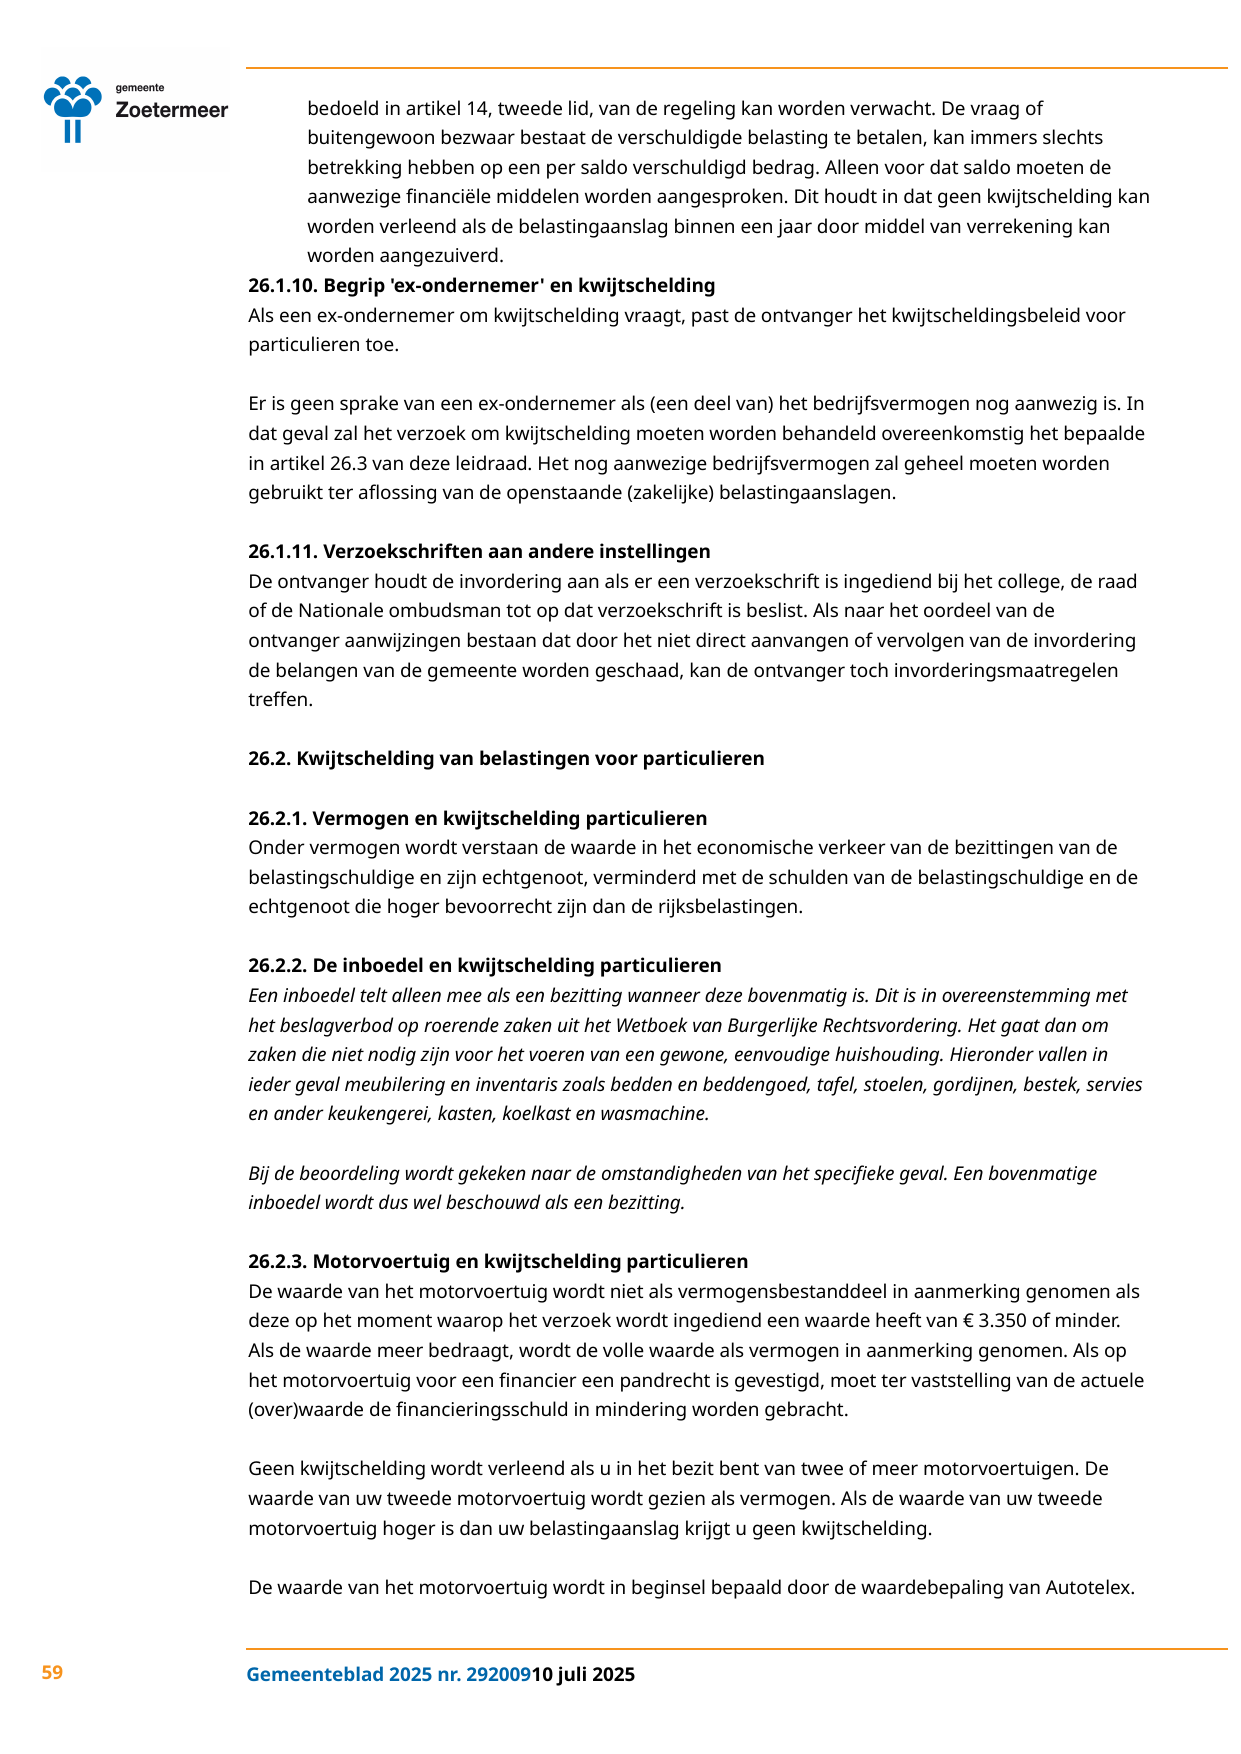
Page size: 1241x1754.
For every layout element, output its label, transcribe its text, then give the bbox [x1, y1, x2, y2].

text 26.2.1. Vermogen en kwijtschelding particulieren [248, 805, 1152, 831]
text Onder vermogen wordt verstaan de waarde in het economische verkeer van de bezittingen van de belastingschuldige en zijn echtgenoot, verminderd met de schulden van de belastingschuldige en de echtgenoot die hoger bevoorrecht zijn dan de rijksbelastingen. [248, 834, 1152, 919]
text Bij de beoordeling wordt gekeken naar de omstandigheden van het specifieke geval. Een bovenmatige inboedel wordt dus wel beschouwd als een bezitting. [248, 1160, 1152, 1215]
text 26.2. Kwijtschelding van belastingen voor particulieren [248, 746, 1152, 771]
text De waarde van het motorvoertuig wordt niet als vermogensbestanddeel in aanmerking genomen als deze op het moment waarop het verzoek wordt ingediend een waarde heeft van € 3.350 of minder. Als de waarde meer bedraagt, wordt de volle waarde als vermogen in aanmerking genomen. Als op het motorvoertuig voor een financier een pandrecht is gevestigd, moet ter vaststelling van de actuele (over)waarde de financieringsschuld in mindering worden gebracht. [248, 1278, 1152, 1422]
text De waarde van het motorvoertuig wordt in beginsel bepaald door de waardebepaling van Autotelex. [248, 1574, 1152, 1600]
text De ontvanger houdt de invordering aan als er een verzoekschrift is ingediend bij het college, de raad of de Nationale ombudsman tot op dat verzoekschrift is beslist. Als naar het oordeel van de ontvanger aanwijzingen bestaan dat door het niet direct aanvangen of vervolgen van de invordering de belangen van de gemeente worden geschaad, kan de ontvanger toch invorderingsmaatregelen treffen. [248, 568, 1152, 712]
text Als een ex-ondernemer om kwijtschelding vraagt, past de ontvanger het kwijtscheldingsbeleid voor particulieren toe. [248, 302, 1152, 357]
text 26.2.2. De inboedel en kwijtschelding particulieren [248, 953, 1152, 978]
text 26.1.10. Begrip 'ex-ondernemer' en kwijtschelding [248, 272, 1152, 298]
list bedoeld in artikel 14, tweede lid, van de regeling kan worden verwacht. De vraag of buitengewoon bezwaar bestaat de verschuldigde belasting te betalen, kan immers slechts betrekking hebben op een per saldo verschuldigd bedrag. Alleen voor dat saldo moeten de aanwezige financiële middelen worden aangesproken. Dit houdt in dat geen kwijtschelding kan worden verleend als de belastingaanslag binnen een jaar door middel van verrekening kan worden aangezuiverd. [248, 95, 1152, 268]
text Een inboedel telt alleen mee als een bezitting wanneer deze bovenmatig is. Dit is in overeenstemming met het beslagverbod op roerende zaken uit het Wetboek van Burgerlijke Rechtsvordering. Het gaat dan om zaken die niet nodig zijn voor het voeren van een gewone, eenvoudige huishouding. Hieronder vallen in ieder geval meubilering en inventaris zoals bedden en beddengoed, tafel, stoelen, gordijnen, bestek, servies en ander keukengerei, kasten, koelkast en wasmachine. [248, 982, 1152, 1126]
picture [41, 47, 231, 172]
text 26.1.11. Verzoekschriften aan andere instellingen [248, 538, 1152, 564]
text Er is geen sprake van een ex-ondernemer als (een deel van) het bedrijfsvermogen nog aanwezig is. In dat geval zal het verzoek om kwijtschelding moeten worden behandeld overeenkomstig het bepaalde in artikel 26.3 van deze leidraad. Het nog aanwezige bedrijfsvermogen zal geheel moeten worden gebruikt ter aflossing van de openstaande (zakelijke) belastingaanslagen. [248, 391, 1152, 505]
text Geen kwijtschelding wordt verleend als u in het bezit bent van twee of meer motorvoertuigen. De waarde van uw tweede motorvoertuig wordt gezien als vermogen. Als de waarde van uw tweede motorvoertuig hoger is dan uw belastingaanslag krijgt u geen kwijtschelding. [248, 1456, 1152, 1541]
text 26.2.3. Motorvoertuig en kwijtschelding particulieren [248, 1248, 1152, 1274]
